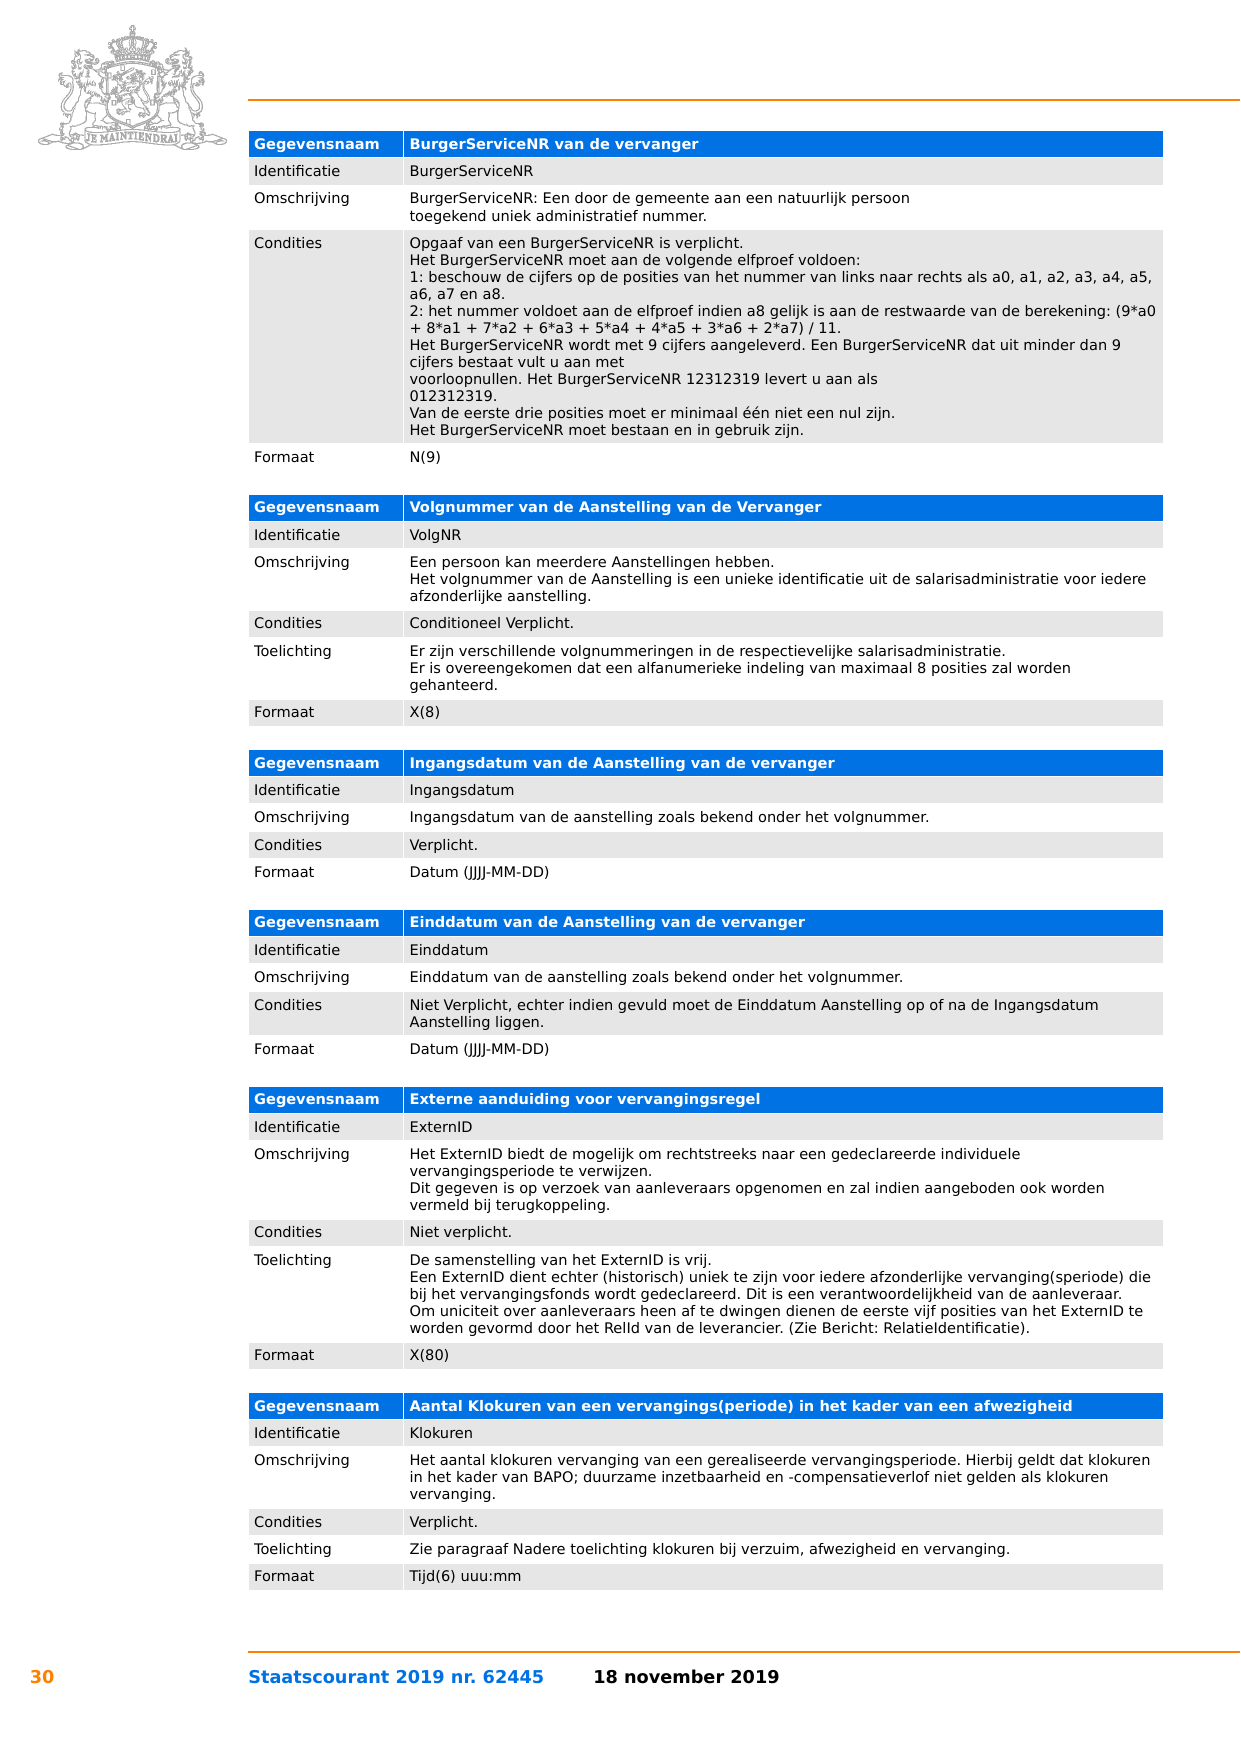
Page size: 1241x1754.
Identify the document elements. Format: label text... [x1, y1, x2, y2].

table_header Gegevensnaam [249, 1393, 403, 1419]
table_cell Ingangsdatum van de aanstelling zoals bekend onder het volgnummer. [404, 805, 1163, 831]
table_cell Condities [249, 992, 403, 1035]
table_cell Het ExternID biedt de mogelijk om rechtstreeks naar een gedeclareerde individuele vervangingsperiode te verwijzen. Dit gegeven is op verzoek van aanleveraars opgenomen en zal indien aangeboden ook worden vermeld bij terugkoppeling. [404, 1141, 1163, 1219]
table_cell Identificatie [249, 1420, 403, 1446]
table_cell Er zijn verschillende volgnummeringen in de respectievelijke salarisadministratie. Er is overeengekomen dat een alfanumerieke indeling van maximaal 8 posities zal worden gehanteerd. [404, 638, 1163, 698]
table_header Externe aanduiding voor vervangingsregel [404, 1087, 1163, 1113]
table_cell Condities [249, 832, 403, 858]
table_cell Zie paragraaf Nadere toelichting klokuren bij verzuim, afwezigheid en vervanging. [404, 1536, 1163, 1563]
table_header Ingangsdatum van de Aanstelling van de vervanger [404, 750, 1163, 776]
table_cell Formaat [249, 1036, 403, 1063]
table_cell Einddatum van de aanstelling zoals bekend onder het volgnummer. [404, 965, 1163, 991]
table_cell X(80) [404, 1343, 1163, 1369]
table_cell Identificatie [249, 1114, 403, 1140]
table_cell Identificatie [249, 522, 403, 548]
table_cell Formaat [249, 859, 403, 886]
table_cell Toelichting [249, 1247, 403, 1341]
table_header Gegevensnaam [249, 131, 403, 157]
table_header Aantal Klokuren van een vervangings(periode) in het kader van een afwezigheid [404, 1393, 1163, 1419]
table_cell Verplicht. [404, 832, 1163, 858]
table_header Gegevensnaam [249, 1087, 403, 1113]
table_cell Omschrijving [249, 965, 403, 991]
table_cell Formaat [249, 700, 403, 726]
table_cell N(9) [404, 444, 1163, 471]
table_cell Omschrijving [249, 549, 403, 610]
table_cell Opgaaf van een BurgerServiceNR is verplicht. Het BurgerServiceNR moet aan de volgende elfproef voldoen: 1: beschouw de cijfers op de posities van het nummer van links naar rechts als a0, a1, a2, a3, a4, a5, a6, a7 en a8. 2: het nummer voldoet aan de elfproef indien a8 gelijk is aan de restwaarde van de berekening: (9*a0 + 8*a1 + 7*a2 + 6*a3 + 5*a4 + 4*a5 + 3*a6 + 2*a7) / 11. Het BurgerServiceNR wordt met 9 cijfers aangeleverd. Een BurgerServiceNR dat uit minder dan 9 cijfers bestaat vult u aan met voorloopnullen. Het BurgerServiceNR 12312319 levert u aan als 012312319. Van de eerste drie posities moet er minimaal één niet een nul zijn. Het BurgerServiceNR moet bestaan en in gebruik zijn. [404, 230, 1163, 443]
table_cell Einddatum [404, 937, 1163, 963]
table_cell Condities [249, 1220, 403, 1246]
table_header BurgerServiceNR van de vervanger [404, 131, 1163, 157]
table_cell VolgNR [404, 522, 1163, 548]
table_header Volgnummer van de Aanstelling van de Vervanger [404, 495, 1163, 521]
table_cell Omschrijving [249, 1141, 403, 1219]
table_cell Datum (JJJJ-MM-DD) [404, 859, 1163, 886]
table_cell Condities [249, 1509, 403, 1535]
table_cell Klokuren [404, 1420, 1163, 1446]
table_cell BurgerServiceNR: Een door de gemeente aan een natuurlijk persoon toegekend uniek administratief nummer. [404, 186, 1163, 229]
table_header Gegevensnaam [249, 910, 403, 936]
table_cell Identificatie [249, 158, 403, 185]
table_header Gegevensnaam [249, 750, 403, 776]
table_cell Ingangsdatum [404, 777, 1163, 803]
table_cell Niet Verplicht, echter indien gevuld moet de Einddatum Aanstelling op of na de Ingangsdatum Aanstelling liggen. [404, 992, 1163, 1035]
table_cell BurgerServiceNR [404, 158, 1163, 185]
table_cell Omschrijving [249, 186, 403, 229]
table_header Einddatum van de Aanstelling van de vervanger [404, 910, 1163, 936]
table_cell ExternID [404, 1114, 1163, 1140]
table_cell Conditioneel Verplicht. [404, 611, 1163, 637]
table_cell Toelichting [249, 1536, 403, 1563]
table_cell De samenstelling van het ExternID is vrij. Een ExternID dient echter (historisch) uniek te zijn voor iedere afzonderlijke vervanging(speriode) die bij het vervangingsfonds wordt gedeclareerd. Dit is een verantwoordelijkheid van de aanleveraar. Om uniciteit over aanleveraars heen af te dwingen dienen de eerste vijf posities van het ExternID te worden gevormd door het RelId van de leverancier. (Zie Bericht: RelatieIdentificatie). [404, 1247, 1163, 1341]
table_cell Formaat [249, 444, 403, 471]
table_cell Datum (JJJJ-MM-DD) [404, 1036, 1163, 1063]
table_cell Identificatie [249, 937, 403, 963]
table_cell Tijd(6) uuu:mm [404, 1564, 1163, 1590]
table_cell Condities [249, 611, 403, 637]
table_cell Het aantal klokuren vervanging van een gerealiseerde vervangingsperiode. Hierbij geldt dat klokuren in het kader van BAPO; duurzame inzetbaarheid en -compensatieverlof niet gelden als klokuren vervanging. [404, 1448, 1163, 1508]
picture [38, 25, 227, 150]
table_cell Omschrijving [249, 805, 403, 831]
table_header Gegevensnaam [249, 495, 403, 521]
table_cell Condities [249, 230, 403, 443]
table_cell Verplicht. [404, 1509, 1163, 1535]
table_cell Formaat [249, 1343, 403, 1369]
table_cell Toelichting [249, 638, 403, 698]
table_cell Een persoon kan meerdere Aanstellingen hebben. Het volgnummer van de Aanstelling is een unieke identificatie uit de salarisadministratie voor iedere afzonderlijke aanstelling. [404, 549, 1163, 610]
table_cell Omschrijving [249, 1448, 403, 1508]
table_cell Niet verplicht. [404, 1220, 1163, 1246]
table_cell Identificatie [249, 777, 403, 803]
table_cell X(8) [404, 700, 1163, 726]
table_cell Formaat [249, 1564, 403, 1590]
